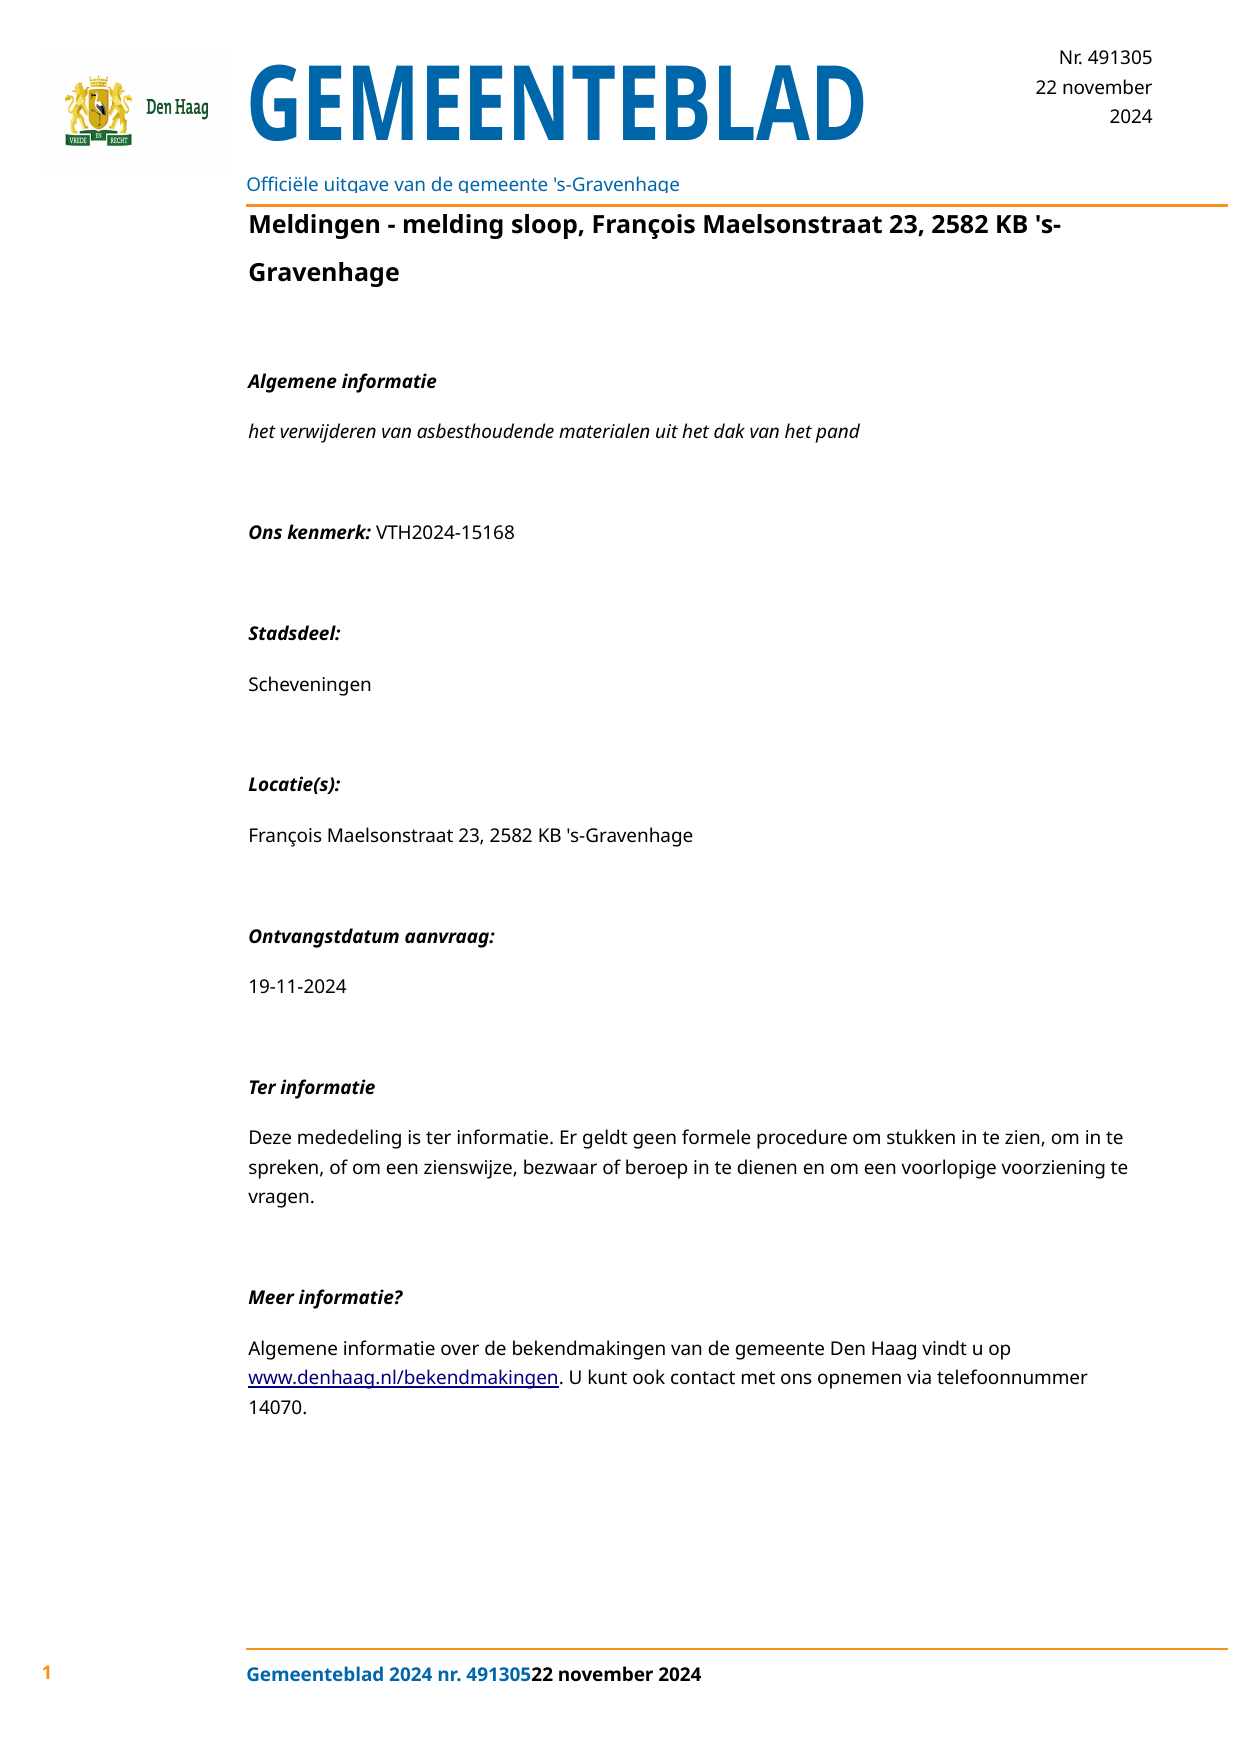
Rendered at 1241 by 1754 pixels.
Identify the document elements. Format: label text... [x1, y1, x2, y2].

text Meer informatie? [248, 1284, 1152, 1310]
text Algemene informatie over de bekendmakingen van de gemeente Den Haag vindt u op www.denhaag.nl/bekendmakingen. U kunt ook contact met ons opnemen via telefoonnummer 14070. [248, 1335, 1152, 1420]
text Ter informatie [248, 1074, 1152, 1100]
picture [41, 47, 231, 172]
text 19-11-2024 [248, 973, 1152, 999]
text Algemene informatie [248, 368, 1152, 394]
text Deze mededeling is ter informatie. Er geldt geen formele procedure om stukken in te zien, om in te spreken, of om een zienswijze, bezwaar of beroep in te dienen en om een voorlopige voorziening te vragen. [248, 1124, 1152, 1209]
text Scheveningen [248, 671, 1152, 697]
text Ontvangstdatum aanvraag: [248, 923, 1152, 949]
text Ons kenmerk: VTH2024-15168 [248, 519, 1152, 545]
text Meldingen - melding sloop, François Maelsonstraat 23, 2582 KB 's-Gravenhage [248, 207, 1152, 288]
text François Maelsonstraat 23, 2582 KB 's-Gravenhage [248, 822, 1152, 848]
text het verwijderen van asbesthoudende materialen uit het dak van het pand [248, 419, 1152, 444]
text Stadsdeel: [248, 620, 1152, 646]
text Locatie(s): [248, 772, 1152, 797]
